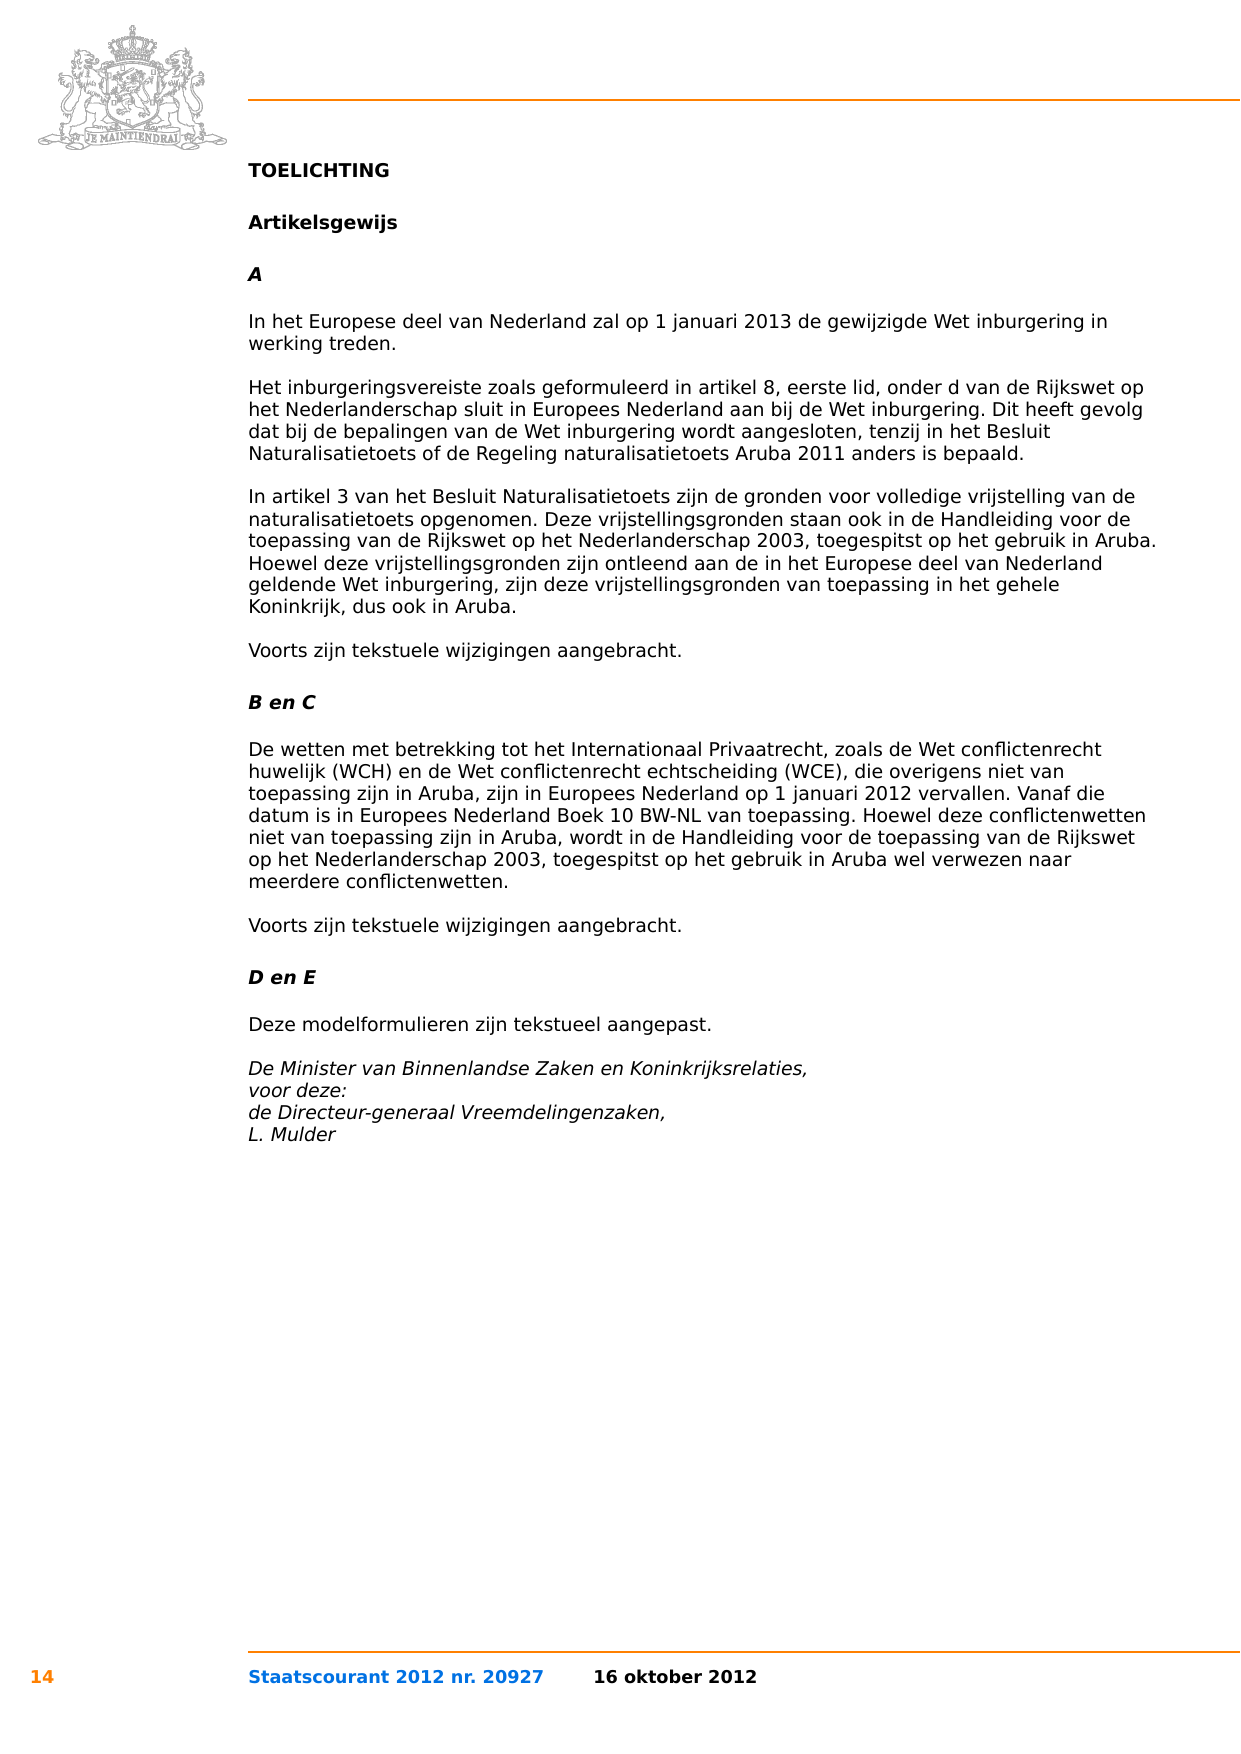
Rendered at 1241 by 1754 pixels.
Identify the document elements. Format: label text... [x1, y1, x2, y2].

text In artikel 3 van het Besluit Naturalisatietoets zijn de gronden voor volledige vrijstelling van de naturalisatietoets opgenomen. Deze vrijstellingsgronden staan ook in de Handleiding voor de toepassing van de Rijkswet op het Nederlanderschap 2003, toegespitst op het gebruik in Aruba. Hoewel deze vrijstellingsgronden zijn ontleend aan de in het Europese deel van Nederland geldende Wet inburgering, zijn deze vrijstellingsgronden van toepassing in het gehele Koninkrijk, dus ook in Aruba. [248, 486, 1163, 618]
text Deze modelformulieren zijn tekstueel aangepast. [248, 1014, 1163, 1036]
subtitle D en E [248, 967, 1163, 989]
text Voorts zijn tekstuele wijzigingen aangebracht. [248, 640, 1163, 662]
text Voorts zijn tekstuele wijzigingen aangebracht. [248, 915, 1163, 937]
subtitle A [248, 264, 1163, 286]
text In het Europese deel van Nederland zal op 1 januari 2013 de gewijzigde Wet inburgering in werking treden. [248, 311, 1163, 355]
text De Minister van Binnenlandse Zaken en Koninkrijksrelaties, voor deze: de Directeur-generaal Vreemdelingenzaken, L. Mulder [248, 1058, 1163, 1146]
subtitle Artikelsgewijs [248, 212, 1163, 234]
text De wetten met betrekking tot het Internationaal Privaatrecht, zoals de Wet conflictenrecht huwelijk (WCH) en de Wet conflictenrecht echtscheiding (WCE), die overigens niet van toepassing zijn in Aruba, zijn in Europees Nederland op 1 januari 2012 vervallen. Vanaf die datum is in Europees Nederland Boek 10 BW-NL van toepassing. Hoewel deze conflictenwetten niet van toepassing zijn in Aruba, wordt in de Handleiding voor de toepassing van de Rijkswet op het Nederlanderschap 2003, toegespitst op het gebruik in Aruba wel verwezen naar meerdere conflictenwetten. [248, 739, 1163, 893]
text Het inburgeringsvereiste zoals geformuleerd in artikel 8, eerste lid, onder d van de Rijkswet op het Nederlanderschap sluit in Europees Nederland aan bij de Wet inburgering. Dit heeft gevolg dat bij de bepalingen van de Wet inburgering wordt aangesloten, tenzij in het Besluit Naturalisatietoets of de Regeling naturalisatietoets Aruba 2011 anders is bepaald. [248, 377, 1163, 464]
subtitle B en C [248, 692, 1163, 714]
picture [38, 25, 227, 150]
subtitle TOELICHTING [248, 160, 1163, 182]
